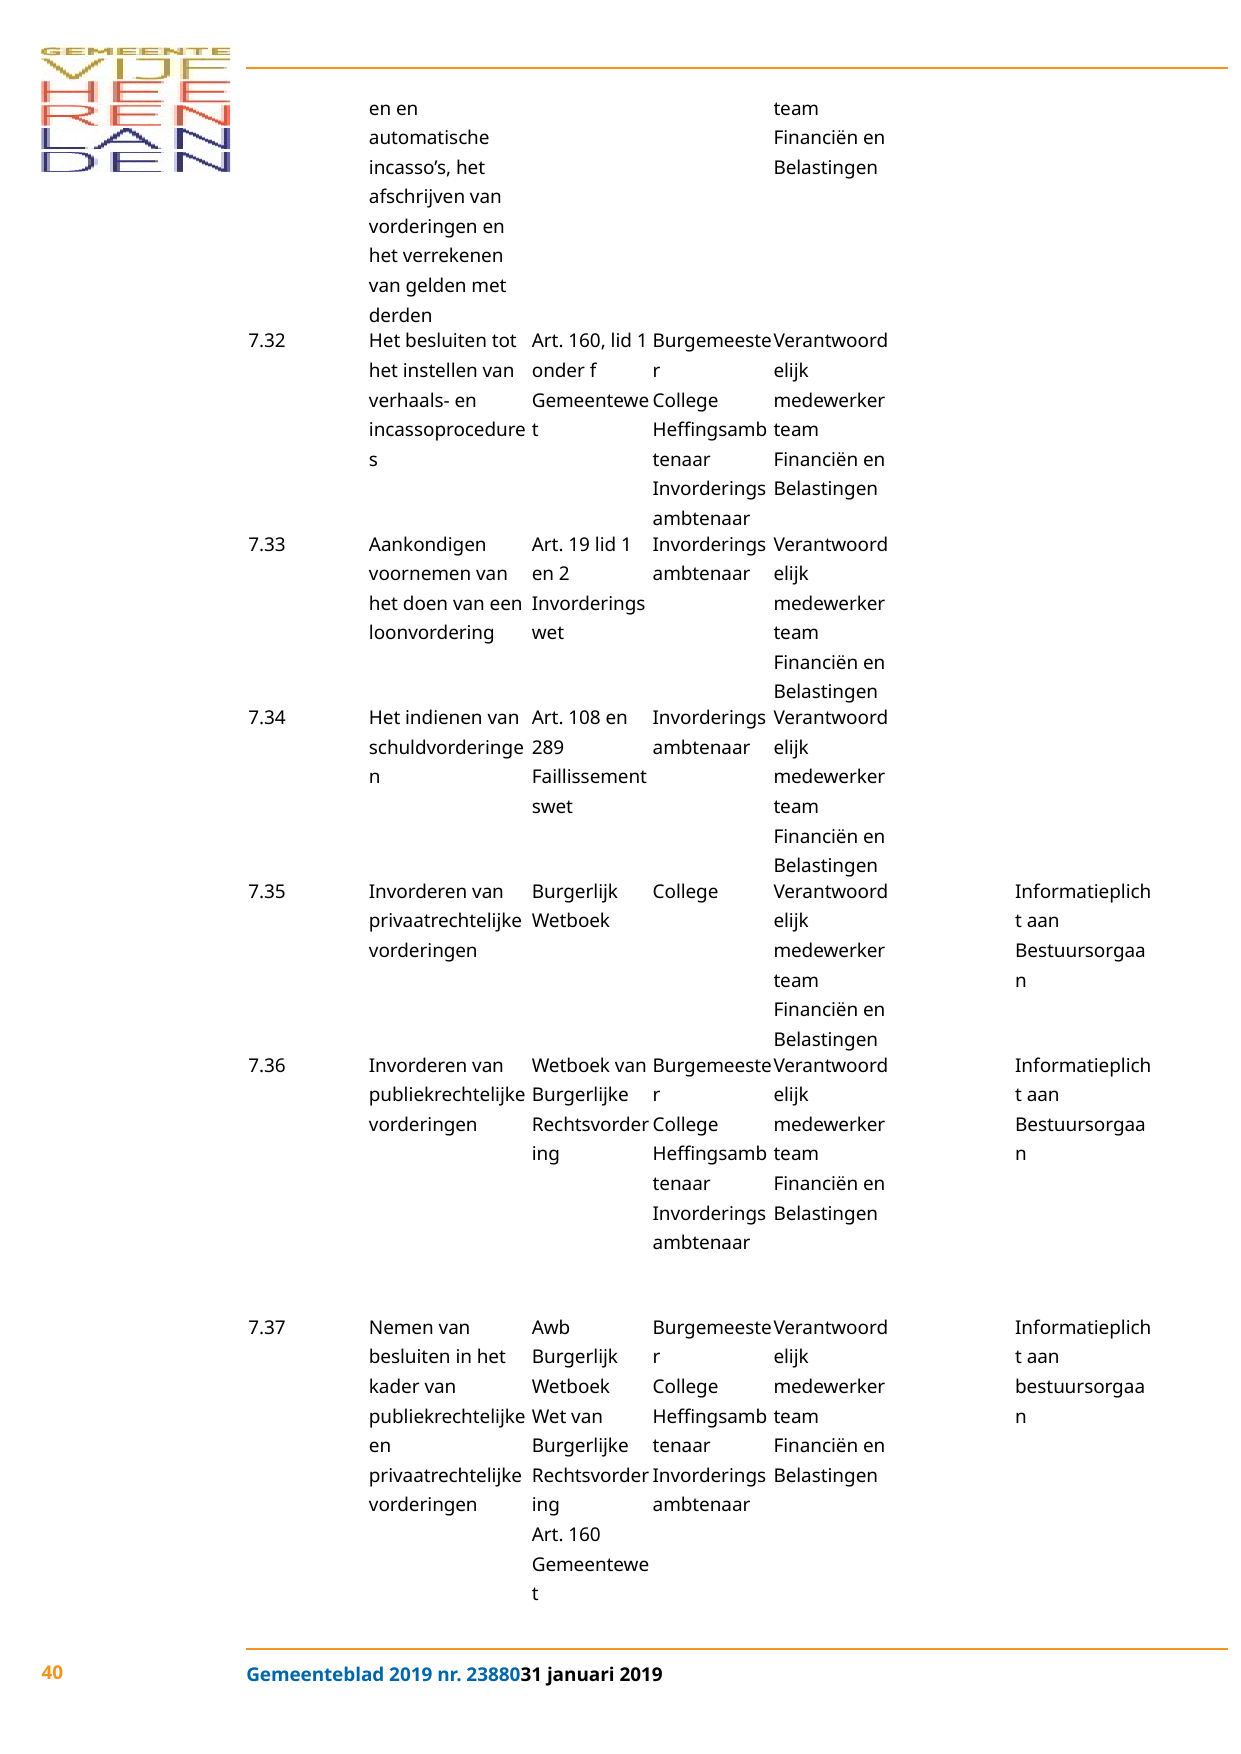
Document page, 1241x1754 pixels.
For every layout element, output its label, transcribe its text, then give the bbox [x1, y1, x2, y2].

table_cell Verantwoordelijk medewerker team Financiën en Belastingen [773, 705, 894, 878]
table_cell [894, 328, 1015, 531]
table_cell [894, 1314, 1015, 1606]
table_cell Burgemeester College Heffingsambtenaar Invorderingsambtenaar [653, 328, 773, 531]
table_cell [1015, 531, 1152, 704]
table_cell Aankondigen voornemen van het doen van een loonvordering [369, 531, 532, 704]
table_cell [894, 531, 1015, 704]
table_cell [248, 95, 369, 328]
table_cell 7.32 [248, 328, 369, 531]
table_cell 7.36 [248, 1052, 369, 1314]
table_cell Het besluiten tot het instellen van verhaals- en incassoprocedures [369, 328, 532, 531]
table_cell Informatieplicht aan bestuursorgaan [1015, 1314, 1152, 1606]
table_cell [1015, 705, 1152, 878]
table_cell [653, 95, 773, 328]
table_cell [894, 1052, 1015, 1314]
table_cell Invorderen van publiekrechtelijke vorderingen [369, 1052, 532, 1314]
table_cell Art. 160, lid 1 onder f Gemeentewet [532, 328, 652, 531]
table_cell Informatieplicht aan Bestuursorgaan [1015, 878, 1152, 1052]
table_cell Invorderen van privaatrechtelijke vorderingen [369, 878, 532, 1052]
table_cell Art. 108 en 289 Faillissementswet [532, 705, 652, 878]
table_cell [894, 705, 1015, 878]
table_cell [532, 95, 652, 328]
table_cell Verantwoordelijk medewerker team Financiën en Belastingen [773, 1052, 894, 1314]
table_cell College [653, 878, 773, 1052]
table_cell Nemen van besluiten in het kader van publiekrechtelijke en privaatrechtelijke vorderingen [369, 1314, 532, 1606]
table_cell Burgerlijk Wetboek [532, 878, 652, 1052]
table_cell Burgemeester College Heffingsambtenaar Invorderingsambtenaar [653, 1052, 773, 1314]
table_cell Informatieplicht aan Bestuursorgaan [1015, 1052, 1152, 1314]
table_cell Verantwoordelijk medewerker team Financiën en Belastingen [773, 531, 894, 704]
table_cell Invorderingsambtenaar [653, 531, 773, 704]
table_cell Het indienen van schuldvorderingen [369, 705, 532, 878]
table_cell Verantwoordelijk medewerker team Financiën en Belastingen [773, 878, 894, 1052]
table_cell [894, 95, 1015, 328]
table_cell 7.33 [248, 531, 369, 704]
table_cell [1015, 95, 1152, 328]
table_cell Invorderingsambtenaar [653, 705, 773, 878]
table_cell en en automatische incasso’s, het afschrijven van vorderingen en het verrekenen van gelden met derden [369, 95, 532, 328]
table_cell Verantwoordelijk medewerker team Financiën en Belastingen [773, 328, 894, 531]
table_cell [894, 878, 1015, 1052]
table_cell Wetboek van Burgerlijke Rechtsvordering [532, 1052, 652, 1314]
table_cell 7.34 [248, 705, 369, 878]
table_cell team Financiën en Belastingen [773, 95, 894, 328]
table_cell Awb Burgerlijk Wetboek Wet van Burgerlijke Rechtsvordering Art. 160 Gemeentewet [532, 1314, 652, 1606]
table_cell [1015, 328, 1152, 531]
table_cell Art. 19 lid 1 en 2 Invorderingswet [532, 531, 652, 704]
table_cell Verantwoordelijk medewerker team Financiën en Belastingen [773, 1314, 894, 1606]
table_cell 7.35 [248, 878, 369, 1052]
picture [41, 47, 231, 172]
table_cell 7.37 [248, 1314, 369, 1606]
table_cell Burgemeester College Heffingsambtenaar Invorderingsambtenaar [653, 1314, 773, 1606]
